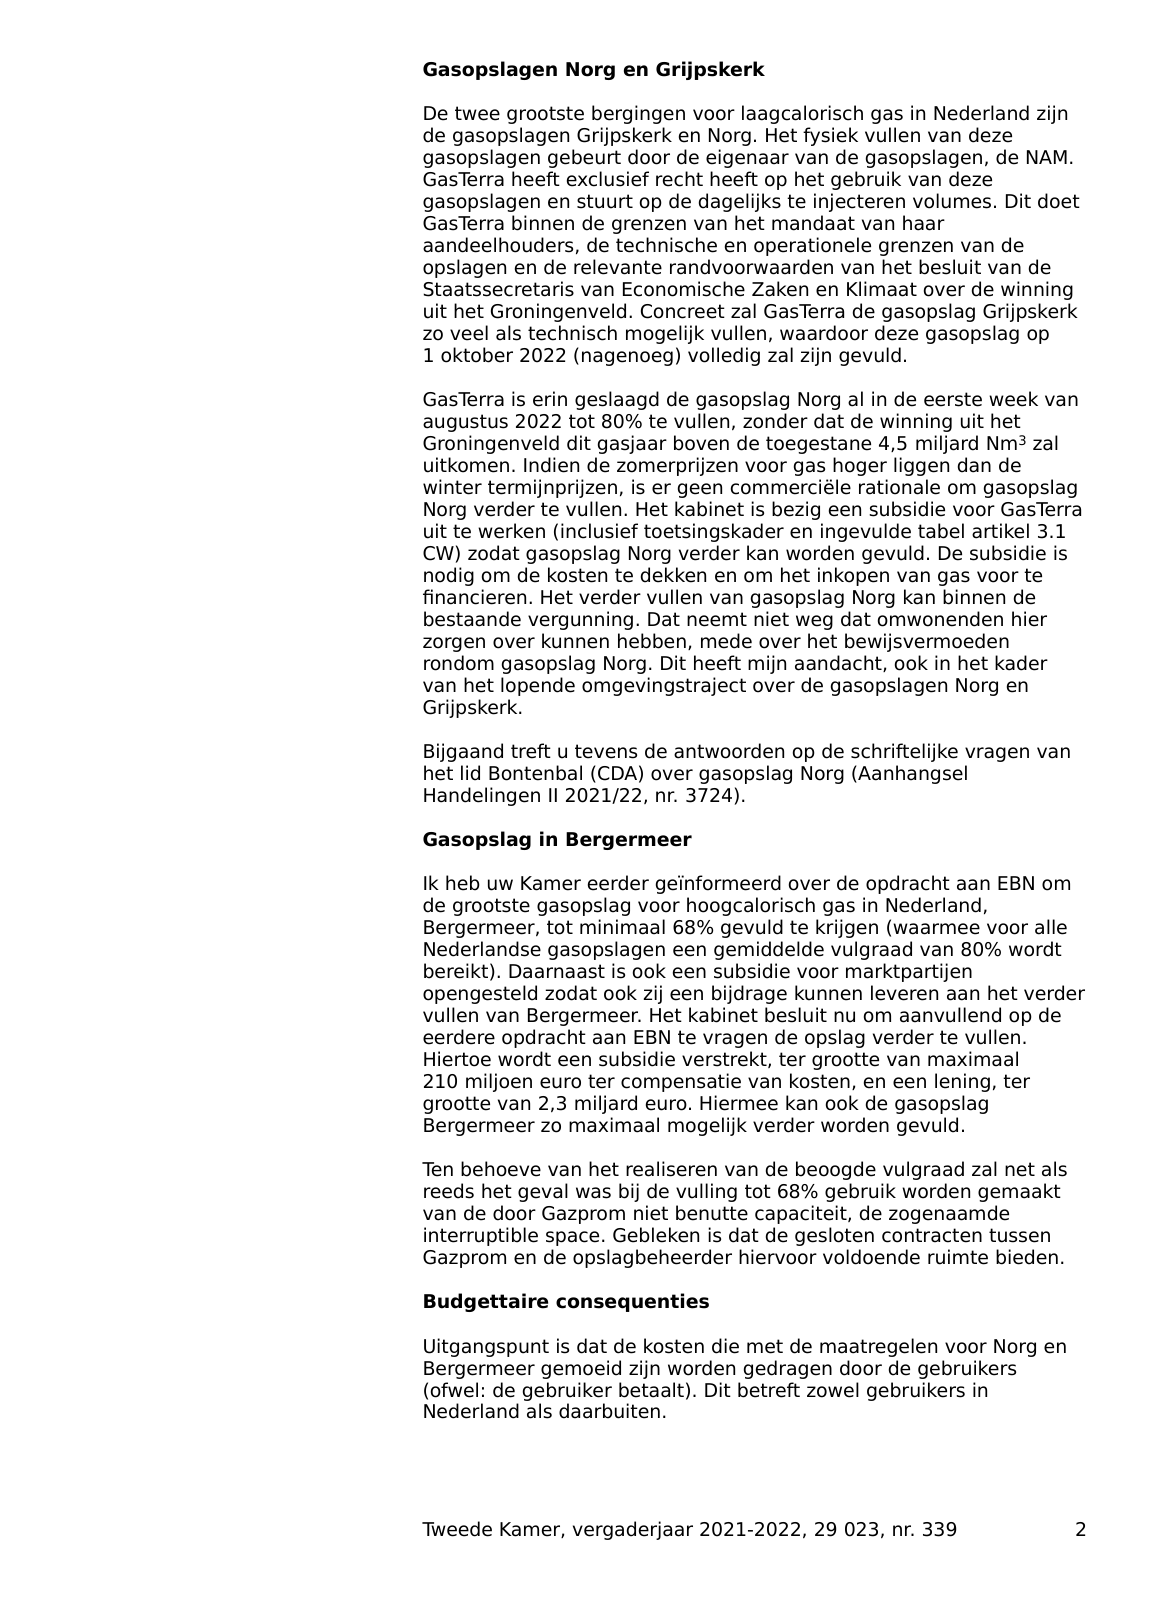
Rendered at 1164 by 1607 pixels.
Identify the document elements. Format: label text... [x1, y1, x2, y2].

text De twee grootste bergingen voor laagcalorisch gas in Nederland zijn de gasopslagen Grijpskerk en Norg. Het fysiek vullen van deze gasopslagen gebeurt door de eigenaar van de gasopslagen, de NAM. GasTerra heeft exclusief recht heeft op het gebruik van deze gasopslagen en stuurt op de dagelijks te injecteren volumes. Dit doet GasTerra binnen de grenzen van het mandaat van haar aandeelhouders, de technische en operationele grenzen van de opslagen en de relevante randvoorwaarden van het besluit van de Staatssecretaris van Economische Zaken en Klimaat over de winning uit het Groningenveld. Concreet zal GasTerra de gasopslag Grijpskerk zo veel als technisch mogelijk vullen, waardoor deze gasopslag op 1 oktober 2022 (nagenoeg) volledig zal zijn gevuld. [422, 103, 1087, 367]
text GasTerra is erin geslaagd de gasopslag Norg al in de eerste week van augustus 2022 tot 80% te vullen, zonder dat de winning uit het Groningenveld dit gasjaar boven de toegestane 4,5 miljard Nm3 zal uitkomen. Indien de zomerprijzen voor gas hoger liggen dan de winter termijnprijzen, is er geen commerciële rationale om gasopslag Norg verder te vullen. Het kabinet is bezig een subsidie voor GasTerra uit te werken (inclusief toetsingskader en ingevulde tabel artikel 3.1 CW) zodat gasopslag Norg verder kan worden gevuld. De subsidie is nodig om de kosten te dekken en om het inkopen van gas voor te financieren. Het verder vullen van gasopslag Norg kan binnen de bestaande vergunning. Dat neemt niet weg dat omwonenden hier zorgen over kunnen hebben, mede over het bewijsvermoeden rondom gasopslag Norg. Dit heeft mijn aandacht, ook in het kader van het lopende omgevingstraject over de gasopslagen Norg en Grijpskerk. [422, 389, 1087, 719]
text Uitgangspunt is dat de kosten die met de maatregelen voor Norg en Bergermeer gemoeid zijn worden gedragen door de gebruikers (ofwel: de gebruiker betaalt). Dit betreft zowel gebruikers in Nederland als daarbuiten. [422, 1336, 1087, 1423]
subtitle Gasopslag in Bergermeer [422, 829, 1087, 851]
subtitle Gasopslagen Norg en Grijpskerk [422, 59, 1087, 81]
text Ten behoeve van het realiseren van de beoogde vulgraad zal net als reeds het geval was bij de vulling tot 68% gebruik worden gemaakt van de door Gazprom niet benutte capaciteit, de zogenaamde interruptible space. Gebleken is dat de gesloten contracten tussen Gazprom en de opslagbeheerder hiervoor voldoende ruimte bieden. [422, 1159, 1087, 1269]
text Ik heb uw Kamer eerder geïnformeerd over de opdracht aan EBN om de grootste gasopslag voor hoogcalorisch gas in Nederland, Bergermeer, tot minimaal 68% gevuld te krijgen (waarmee voor alle Nederlandse gasopslagen een gemiddelde vulgraad van 80% wordt bereikt). Daarnaast is ook een subsidie voor marktpartijen opengesteld zodat ook zij een bijdrage kunnen leveren aan het verder vullen van Bergermeer. Het kabinet besluit nu om aanvullend op de eerdere opdracht aan EBN te vragen de opslag verder te vullen. Hiertoe wordt een subsidie verstrekt, ter grootte van maximaal 210 miljoen euro ter compensatie van kosten, en een lening, ter grootte van 2,3 miljard euro. Hiermee kan ook de gasopslag Bergermeer zo maximaal mogelijk verder worden gevuld. [422, 873, 1087, 1137]
subtitle Budgettaire consequenties [422, 1291, 1087, 1313]
text Bijgaand treft u tevens de antwoorden op de schriftelijke vragen van het lid Bontenbal (CDA) over gasopslag Norg (Aanhangsel Handelingen II 2021/22, nr. 3724). [422, 741, 1087, 807]
